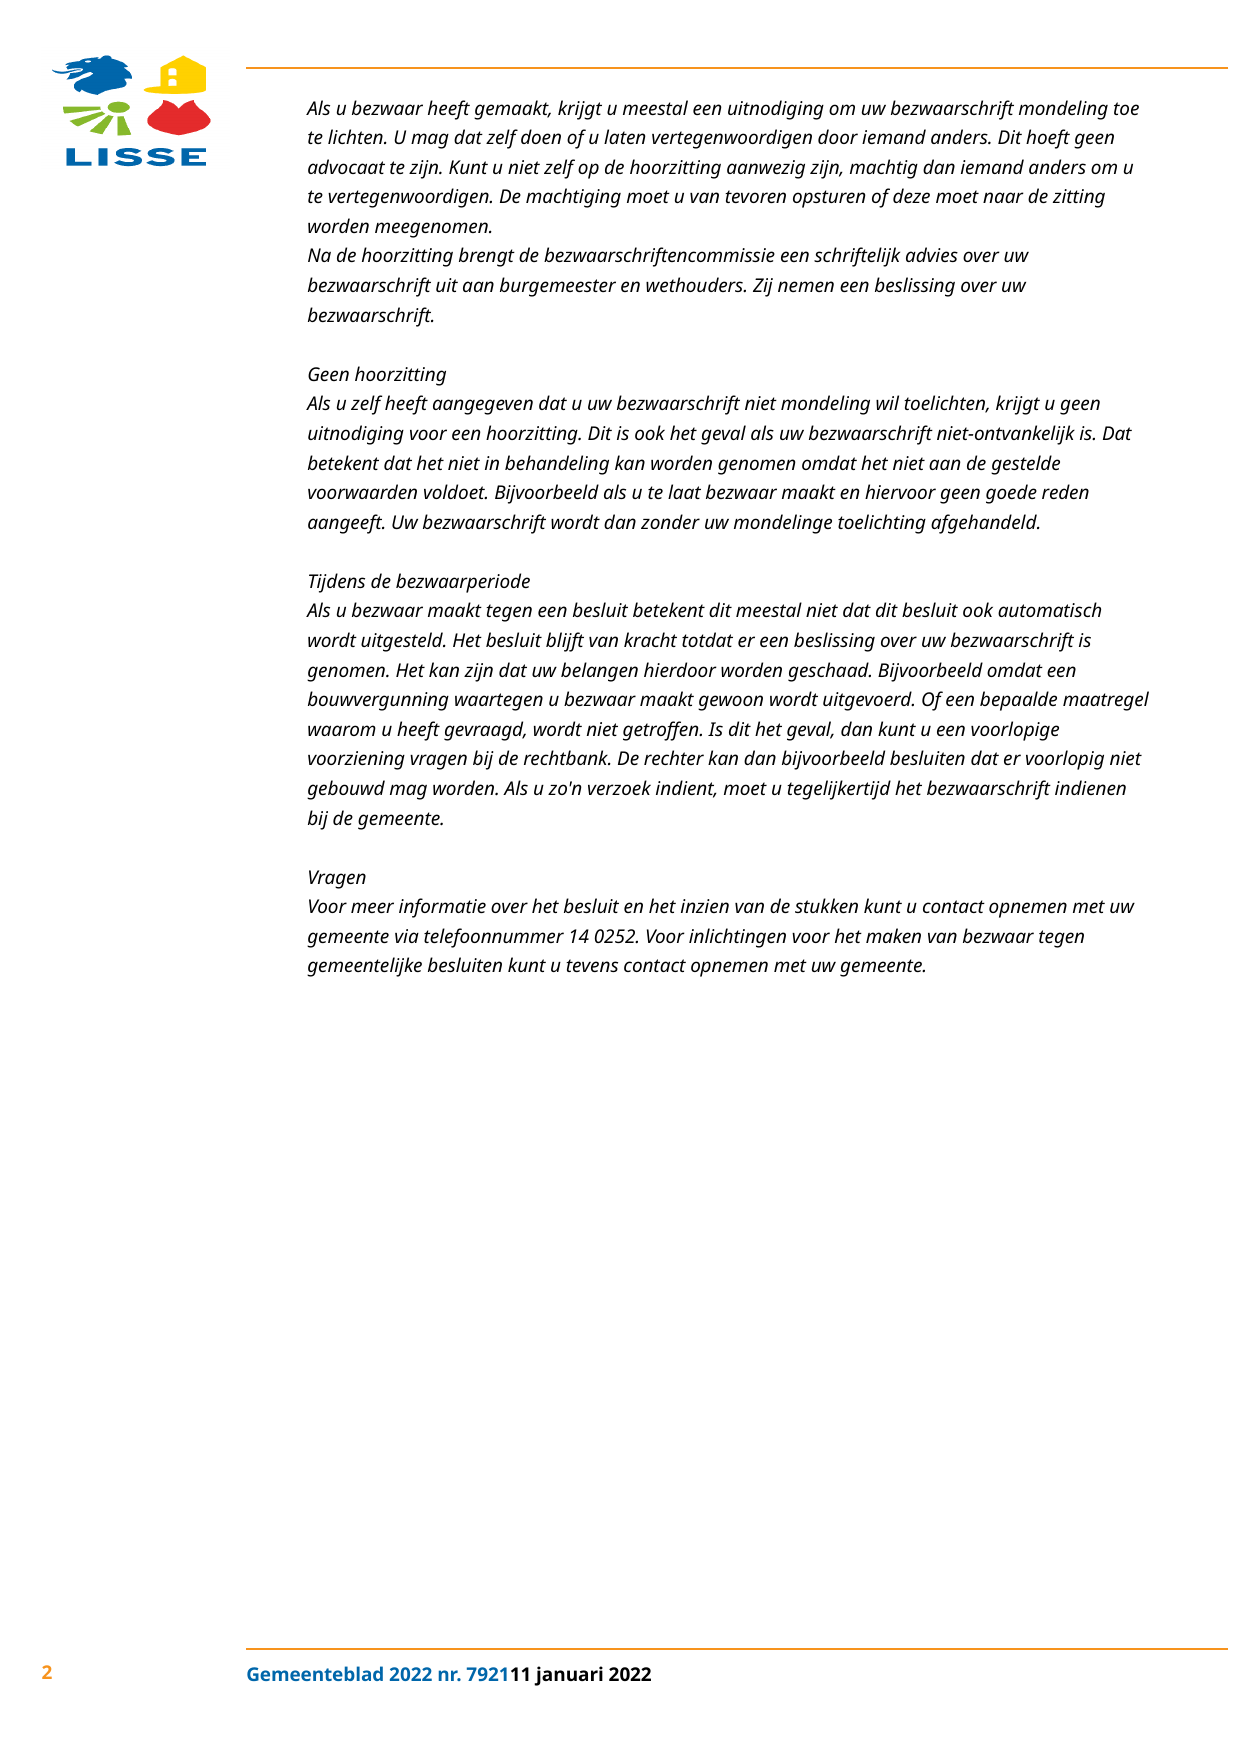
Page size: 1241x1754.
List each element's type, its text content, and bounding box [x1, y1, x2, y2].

list Als u zelf heeft aangegeven dat u uw bezwaarschrift niet mondeling wil toelichten, krijgt u geen uitnodiging voor een hoorzitting. Dit is ook het geval als uw bezwaarschrift niet-ontvankelijk is. Dat betekent dat het niet in behandeling kan worden genomen omdat het niet aan de gestelde voorwaarden voldoet. Bijvoorbeeld als u te laat bezwaar maakt en hiervoor geen goede reden aangeeft. Uw bezwaarschrift wordt dan zonder uw mondelinge toelichting afgehandeld. [248, 391, 1152, 535]
list Als u bezwaar heeft gemaakt, krijgt u meestal een uitnodiging om uw bezwaarschrift mondeling toe te lichten. U mag dat zelf doen of u laten vertegenwoordigen door iemand anders. Dit hoeft geen advocaat te zijn. Kunt u niet zelf op de hoorzitting aanwezig zijn, machtig dan iemand anders om u te vertegenwoordigen. De machtiging moet u van tevoren opsturen of deze moet naar de zitting worden meegenomen. [248, 95, 1152, 239]
picture [41, 47, 231, 172]
list Tijdens de bezwaarperiode [248, 568, 1152, 594]
list Als u bezwaar maakt tegen een besluit betekent dit meestal niet dat dit besluit ook automatisch wordt uitgesteld. Het besluit blijft van kracht totdat er een beslissing over uw bezwaarschrift is genomen. Het kan zijn dat uw belangen hierdoor worden geschaad. Bijvoorbeeld omdat een bouwvergunning waartegen u bezwaar maakt gewoon wordt uitgevoerd. Of een bepaalde maatregel waarom u heeft gevraagd, wordt niet getroffen. Is dit het geval, dan kunt u een voorlopige voorziening vragen bij de rechtbank. De rechter kan dan bijvoorbeeld besluiten dat er voorlopig niet gebouwd mag worden. Als u zo'n verzoek indient, moet u tegelijkertijd het bezwaarschrift indienen bij de gemeente. [248, 598, 1152, 831]
list Geen hoorzitting [248, 361, 1152, 387]
list Na de hoorzitting brengt de bezwaarschriftencommissie een schriftelijk advies over uw bezwaarschrift uit aan burgemeester en wethouders. Zij nemen een beslissing over uw bezwaarschrift. [248, 243, 1152, 328]
list Voor meer informatie over het besluit en het inzien van de stukken kunt u contact opnemen met uw gemeente via telefoonnummer 14 0252. Voor inlichtingen voor het maken van bezwaar tegen gemeentelijke besluiten kunt u tevens contact opnemen met uw gemeente. [248, 893, 1152, 978]
list Vragen [248, 864, 1152, 890]
